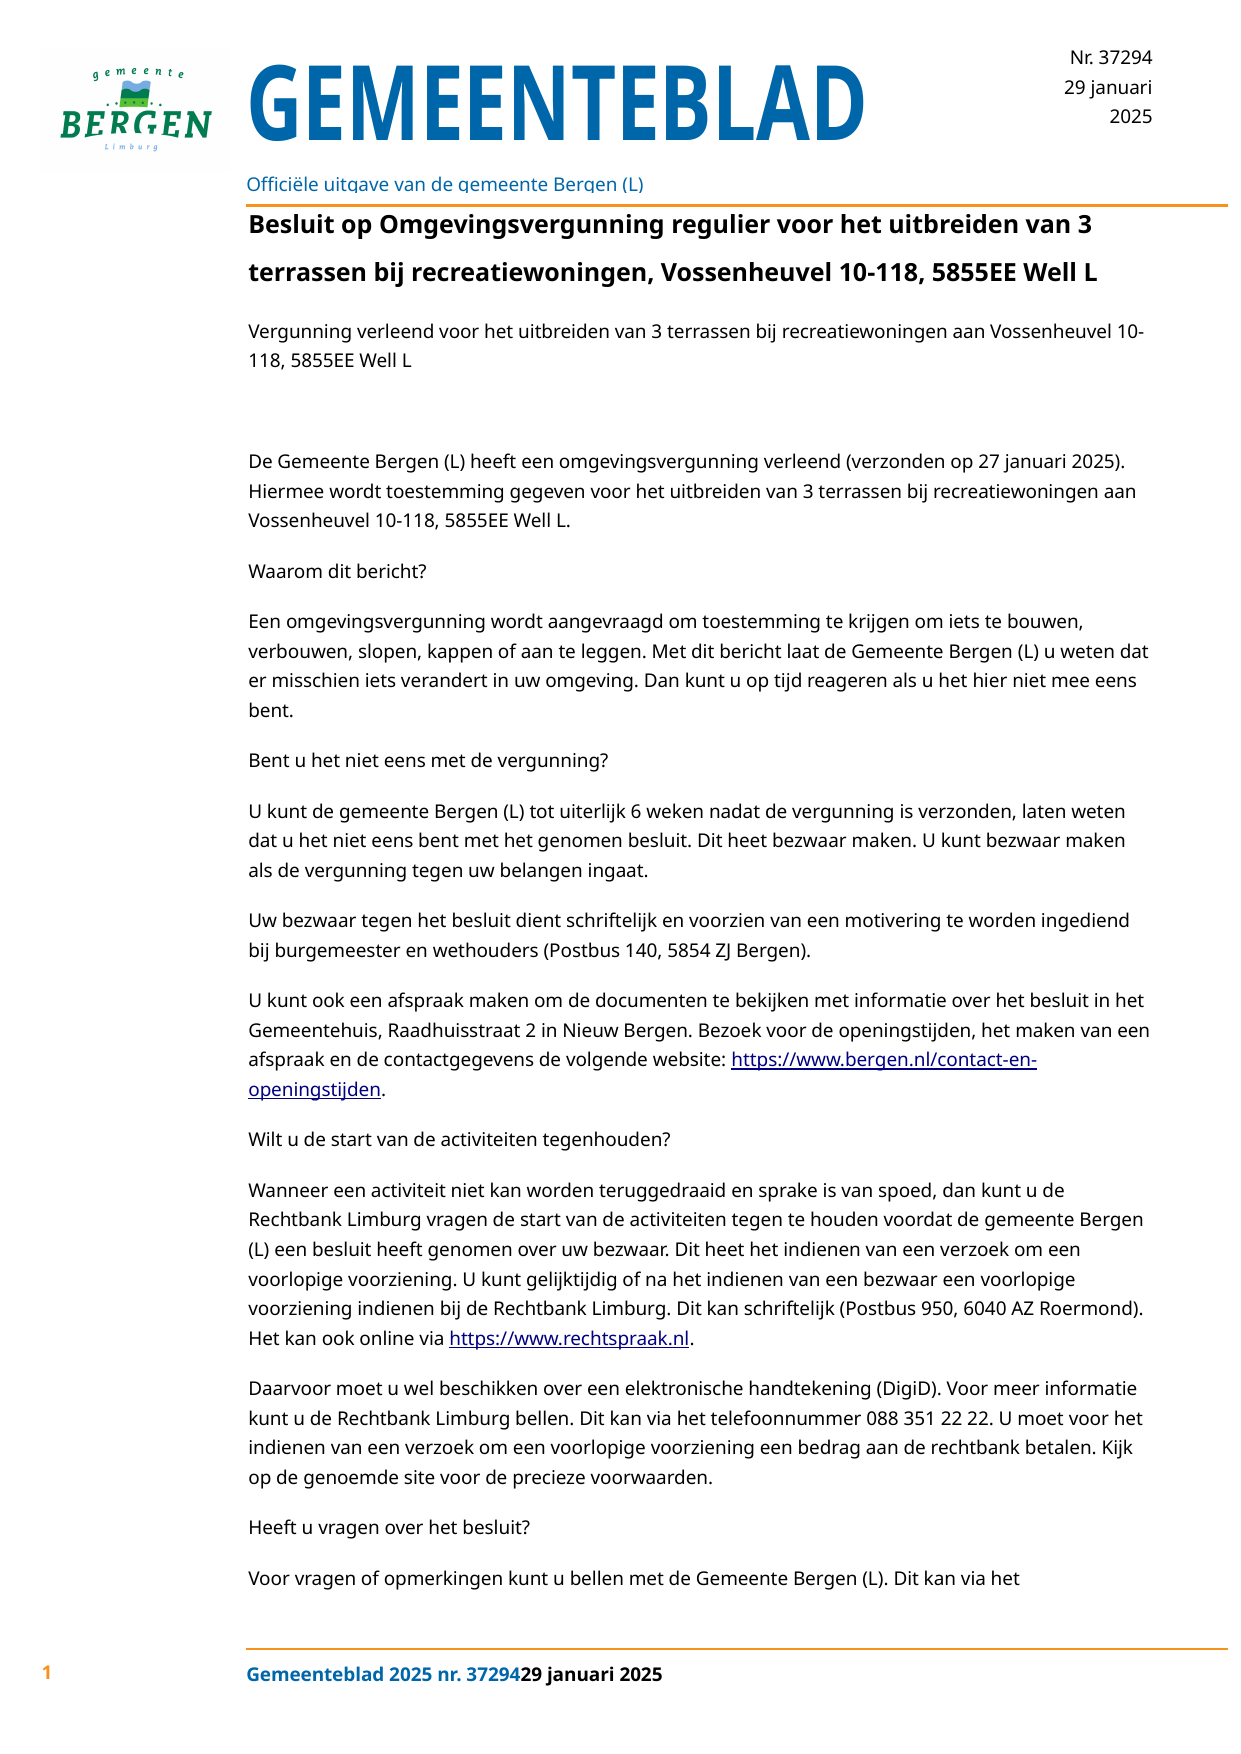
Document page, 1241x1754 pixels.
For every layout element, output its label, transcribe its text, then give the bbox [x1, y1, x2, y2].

text De Gemeente Bergen (L) heeft een omgevingsvergunning verleend (verzonden op 27 januari 2025). Hiermee wordt toestemming gegeven voor het uitbreiden van 3 terrassen bij recreatiewoningen aan Vossenheuvel 10-118, 5855EE Well L. [248, 448, 1152, 533]
text Wilt u de start van de activiteiten tegenhouden? [248, 1127, 1152, 1152]
text Wanneer een activiteit niet kan worden teruggedraaid en sprake is van spoed, dan kunt u de Rechtbank Limburg vragen de start van de activiteiten tegen te houden voordat de gemeente Bergen (L) een besluit heeft genomen over uw bezwaar. Dit heet het indienen van een verzoek om een voorlopige voorziening. U kunt gelijktijdig of na het indienen van een bezwaar een voorlopige voorziening indienen bij de Rechtbank Limburg. Dit kan schriftelijk (Postbus 950, 6040 AZ Roermond). Het kan ook online via https://www.rechtspraak.nl. [248, 1177, 1152, 1351]
text Vergunning verleend voor het uitbreiden van 3 terrassen bij recreatiewoningen aan Vossenheuvel 10-118, 5855EE Well L [248, 318, 1152, 373]
text Uw bezwaar tegen het besluit dient schriftelijk en voorzien van een motivering te worden ingediend bij burgemeester en wethouders (Postbus 140, 5854 ZJ Bergen). [248, 907, 1152, 963]
text U kunt ook een afspraak maken om de documenten te bekijken met informatie over het besluit in het Gemeentehuis, Raadhuisstraat 2 in Nieuw Bergen. Bezoek voor de openingstijden, het maken van een afspraak en de contactgegevens de volgende website: https://www.bergen.nl/contact-en-openingstijden. [248, 987, 1152, 1102]
text Een omgevingsvergunning wordt aangevraagd om toestemming te krijgen om iets te bouwen, verbouwen, slopen, kappen of aan te leggen. Met dit bericht laat de Gemeente Bergen (L) u weten dat er misschien iets verandert in uw omgeving. Dan kunt u op tijd reageren als u het hier niet mee eens bent. [248, 608, 1152, 723]
text Daarvoor moet u wel beschikken over een elektronische handtekening (DigiD). Voor meer informatie kunt u de Rechtbank Limburg bellen. Dit kan via het telefoonnummer 088 351 22 22. U moet voor het indienen van een verzoek om een voorlopige voorziening een bedrag aan de rechtbank betalen. Kijk op de genoemde site voor de precieze voorwaarden. [248, 1375, 1152, 1490]
text Voor vragen of opmerkingen kunt u bellen met de Gemeente Bergen (L). Dit kan via het [248, 1565, 1152, 1591]
text Bent u het niet eens met de vergunning? [248, 747, 1152, 773]
picture [41, 47, 231, 172]
text Besluit op Omgevingsvergunning regulier voor het uitbreiden van 3 terrassen bij recreatiewoningen, Vossenheuvel 10-118, 5855EE Well L [248, 207, 1152, 288]
text Heeft u vragen over het besluit? [248, 1514, 1152, 1540]
text Waarom dit bericht? [248, 558, 1152, 584]
text U kunt de gemeente Bergen (L) tot uiterlijk 6 weken nadat de vergunning is verzonden, laten weten dat u het niet eens bent met het genomen besluit. Dit heet bezwaar maken. U kunt bezwaar maken als de vergunning tegen uw belangen ingaat. [248, 798, 1152, 883]
